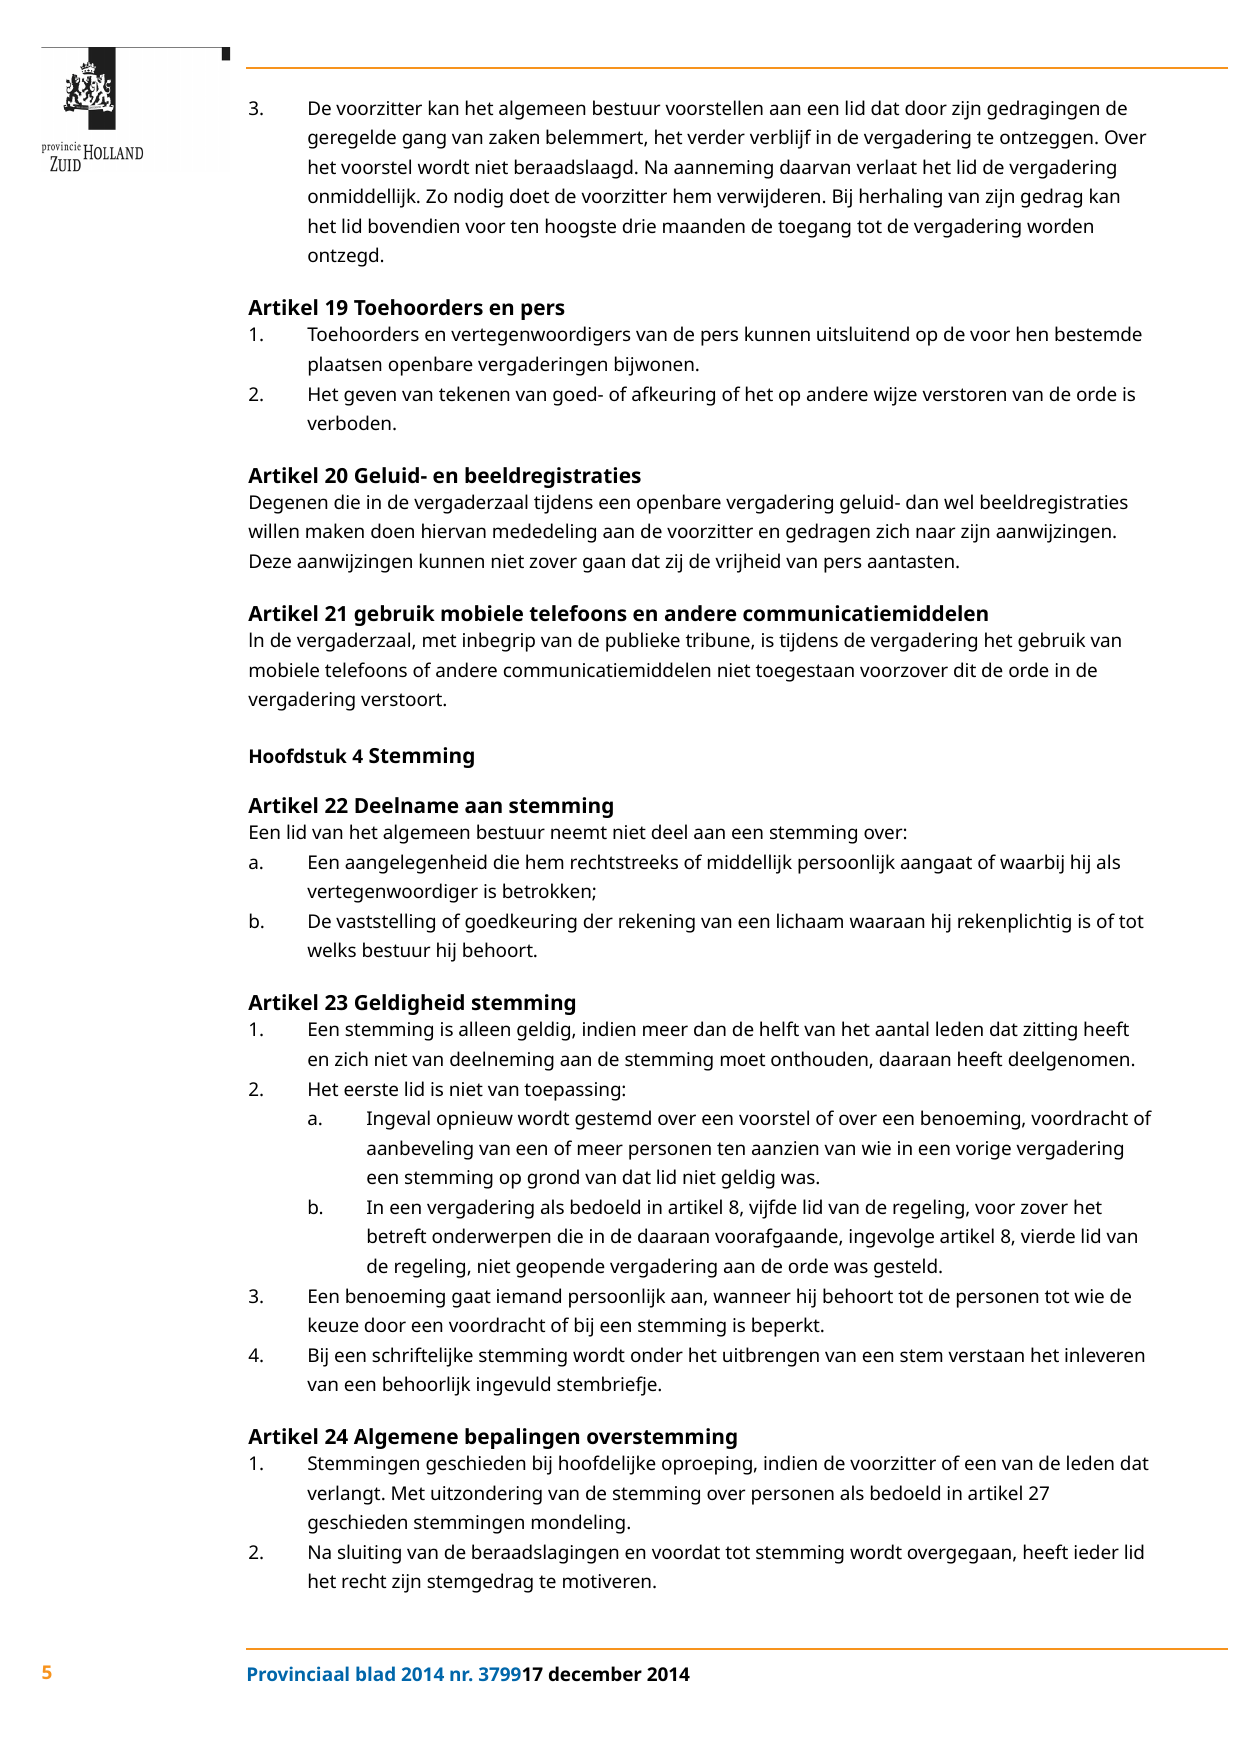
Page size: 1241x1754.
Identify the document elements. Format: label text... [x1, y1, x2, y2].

text Artikel 19 Toehoorders en pers [248, 293, 1152, 322]
list Bij een schriftelijke stemming wordt onder het uitbrengen van een stem verstaan het inleveren van een behoorlijk ingevuld stembriefje. [248, 1342, 1152, 1397]
list plaatsen openbare vergaderingen bijwonen. [248, 351, 1152, 377]
list Een aangelegenheid die hem rechtstreeks of middellijk persoonlijk aangaat of waarbij hij als vertegenwoordiger is betrokken; [248, 849, 1152, 904]
text Artikel 20 Geluid- en beeldregistraties [248, 461, 1152, 489]
list Het geven van tekenen van goed- of afkeuring of het op andere wijze verstoren van de orde is [248, 381, 1152, 406]
list De voorzitter kan het algemeen bestuur voorstellen aan een lid dat door zijn gedragingen de geregelde gang van zaken belemmert, het verder verblijf in de vergadering te ontzeggen. Over het voorstel wordt niet beraadslaagd. Na aanneming daarvan verlaat het lid de vergadering onmiddellijk. Zo nodig doet de voorzitter hem verwijderen. Bij herhaling van zijn gedrag kan het lid bovendien voor ten hoogste drie maanden de toegang tot de vergadering worden ontzegd. [248, 95, 1152, 268]
text Hoofdstuk 4 Stemming [248, 742, 1152, 770]
text mobiele telefoons of andere communicatiemiddelen niet toegestaan voorzover dit de orde in de vergadering verstoort. [248, 657, 1152, 712]
text Een lid van het algemeen bestuur neemt niet deel aan een stemming over: [248, 819, 1152, 845]
text Artikel 21 gebruik mobiele telefoons en andere communicatiemiddelen [248, 599, 1152, 627]
text Deze aanwijzingen kunnen niet zover gaan dat zij de vrijheid van pers aantasten. [248, 548, 1152, 574]
list Na sluiting van de beraadslagingen en voordat tot stemming wordt overgegaan, heeft ieder lid het recht zijn stemgedrag te motiveren. [248, 1539, 1152, 1594]
picture [41, 47, 231, 172]
text Degenen die in de vergaderzaal tijdens een openbare vergadering geluid- dan wel beeldregistraties [248, 489, 1152, 515]
list De vaststelling of goedkeuring der rekening van een lichaam waaraan hij rekenplichtig is of tot welks bestuur hij behoort. [248, 908, 1152, 963]
list Stemmingen geschieden bij hoofdelijke oproeping, indien de voorzitter of een van de leden dat verlangt. Met uitzondering van de stemming over personen als bedoeld in artikel 27 geschieden stemmingen mondeling. [248, 1450, 1152, 1535]
list Toehoorders en vertegenwoordigers van de pers kunnen uitsluitend op de voor hen bestemde [248, 322, 1152, 347]
list verboden. [248, 410, 1152, 436]
text Artikel 23 Geldigheid stemming [248, 988, 1152, 1017]
list Ingeval opnieuw wordt gestemd over een voorstel of over een benoeming, voordracht of aanbeveling van een of meer personen ten aanzien van wie in een vorige vergadering een stemming op grond van dat lid niet geldig was. [307, 1105, 1152, 1190]
list Een stemming is alleen geldig, indien meer dan de helft van het aantal leden dat zitting heeft en zich niet van deelneming aan de stemming moet onthouden, daaraan heeft deelgenomen. [248, 1017, 1152, 1072]
text Artikel 24 Algemene bepalingen overstemming [248, 1422, 1152, 1450]
text Artikel 22 Deelname aan stemming [248, 791, 1152, 819]
text ln de vergaderzaal, met inbegrip van de publieke tribune, is tijdens de vergadering het gebruik van [248, 627, 1152, 653]
list Het eerste lid is niet van toepassing: [248, 1076, 1152, 1101]
list In een vergadering als bedoeld in artikel 8, vijfde lid van de regeling, voor zover het betreft onderwerpen die in de daaraan voorafgaande, ingevolge artikel 8, vierde lid van de regeling, niet geopende vergadering aan de orde was gesteld. [307, 1194, 1152, 1279]
text willen maken doen hiervan mededeling aan de voorzitter en gedragen zich naar zijn aanwijzingen. [248, 519, 1152, 544]
list Een benoeming gaat iemand persoonlijk aan, wanneer hij behoort tot de personen tot wie de keuze door een voordracht of bij een stemming is beperkt. [248, 1283, 1152, 1338]
